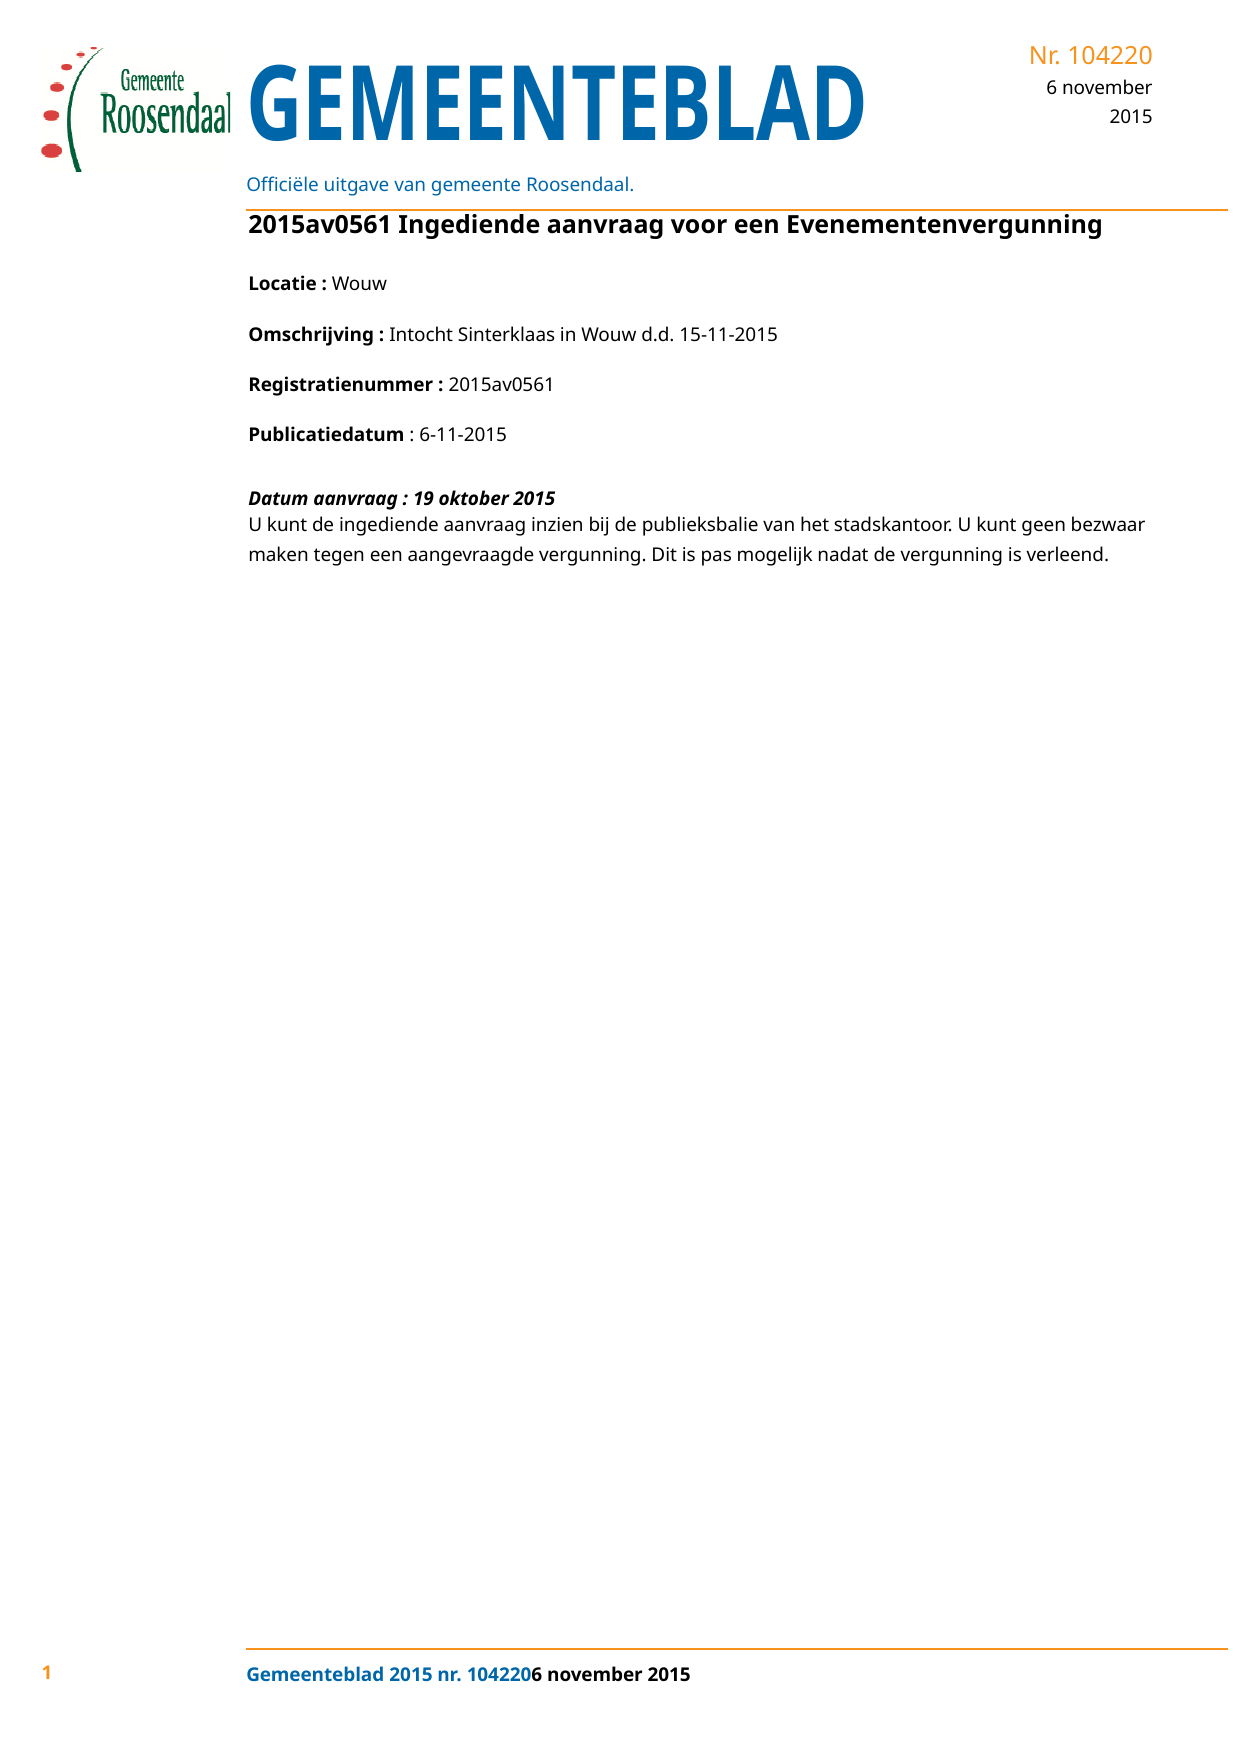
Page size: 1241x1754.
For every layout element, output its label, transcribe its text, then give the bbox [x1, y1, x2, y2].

text 2015av0561 Ingediende aanvraag voor een Evenementenvergunning [248, 211, 1152, 241]
text Datum aanvraag : 19 oktober 2015 [248, 486, 1152, 511]
picture [41, 47, 231, 172]
text Locatie : Wouw [248, 270, 1152, 296]
text U kunt de ingediende aanvraag inzien bij de publieksbalie van het stadskantoor. U kunt geen bezwaar maken tegen een aangevraagde vergunning. Dit is pas mogelijk nadat de vergunning is verleend. [248, 511, 1152, 567]
text Omschrijving : Intocht Sinterklaas in Wouw d.d. 15-11-2015 [248, 321, 1152, 346]
text Registratienummer : 2015av0561 [248, 371, 1152, 397]
text Publicatiedatum : 6-11-2015 [248, 422, 1152, 447]
